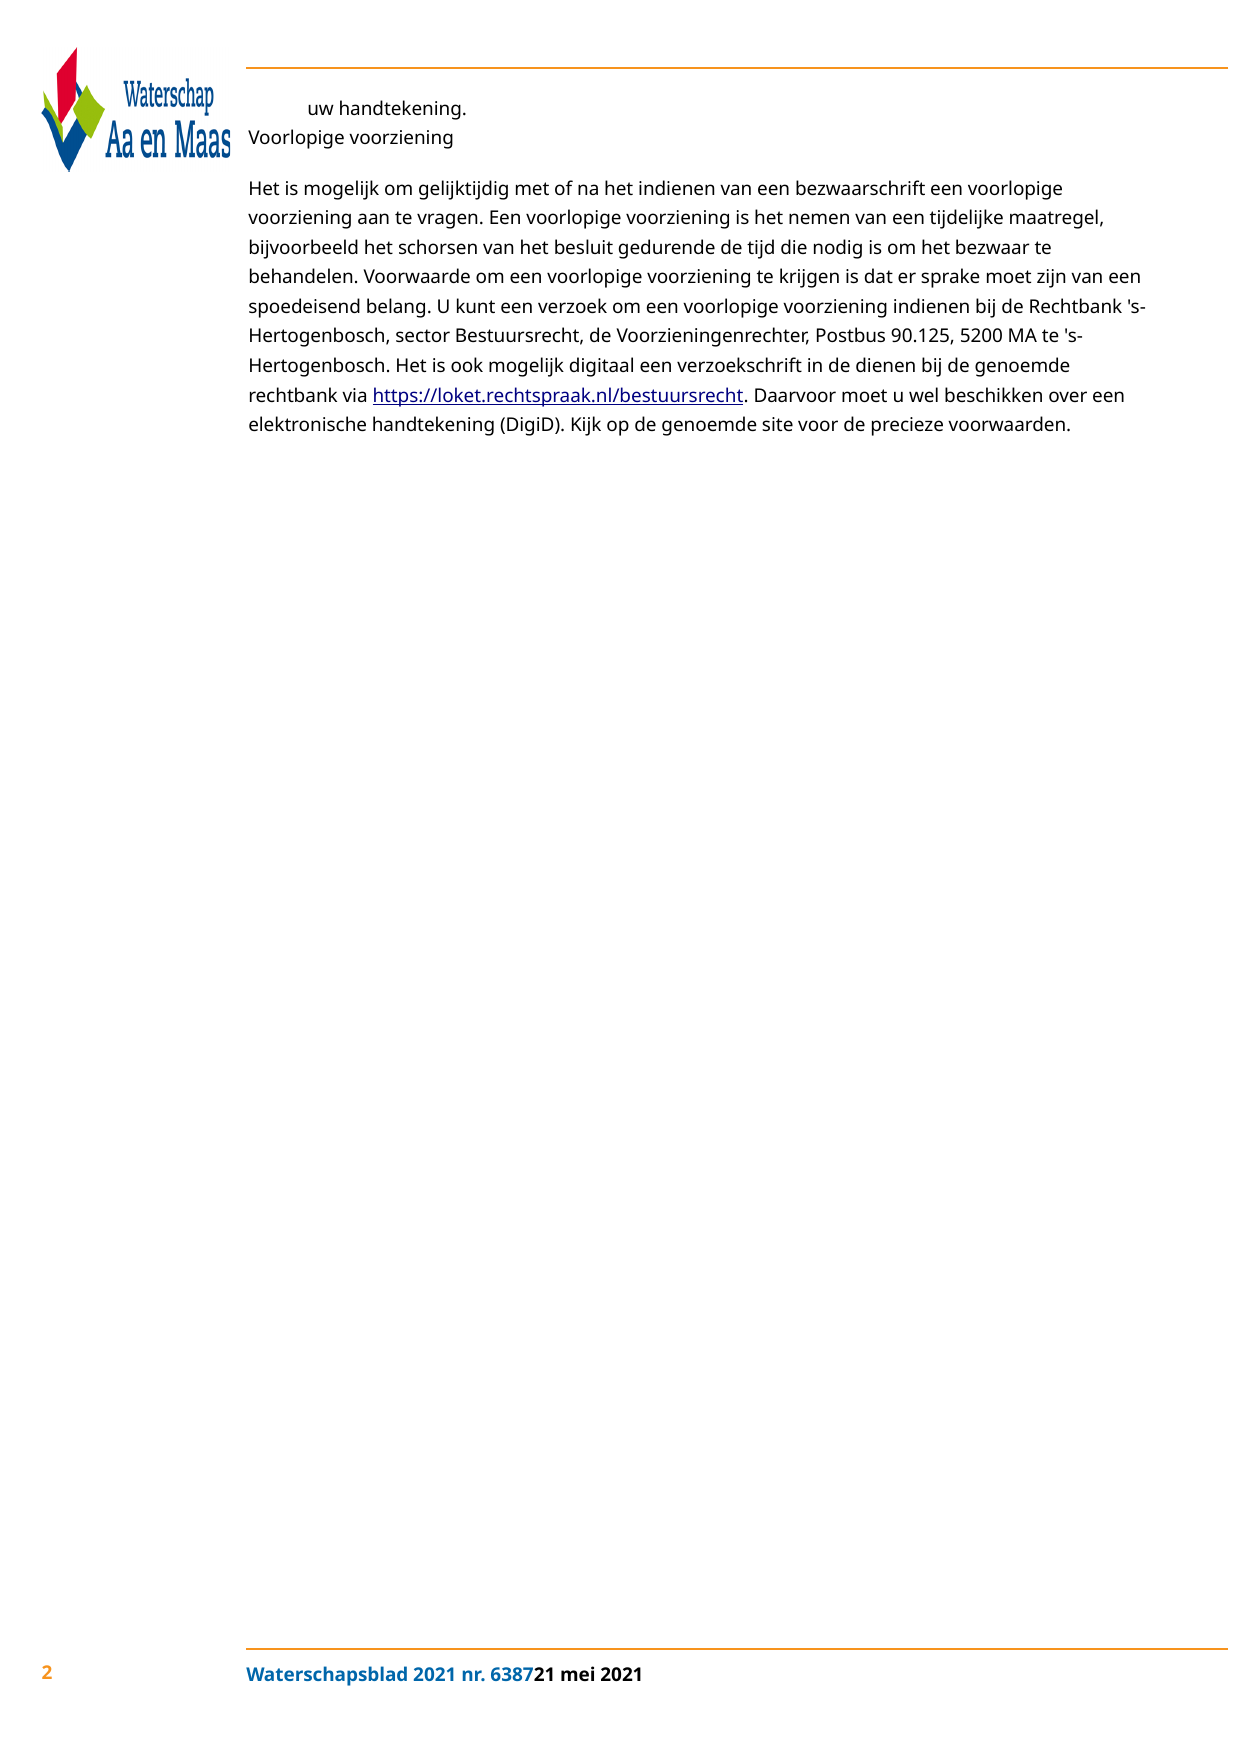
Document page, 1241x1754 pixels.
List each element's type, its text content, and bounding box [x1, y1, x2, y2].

picture [41, 47, 231, 172]
text Het is mogelijk om gelijktijdig met of na het indienen van een bezwaarschrift een voorlopige voorziening aan te vragen. Een voorlopige voorziening is het nemen van een tijdelijke maatregel, bijvoorbeeld het schorsen van het besluit gedurende de tijd die nodig is om het bezwaar te behandelen. Voorwaarde om een voorlopige voorziening te krijgen is dat er sprake moet zijn van een spoedeisend belang. U kunt een verzoek om een voorlopige voorziening indienen bij de Rechtbank 's-Hertogenbosch, sector Bestuursrecht, de Voorzieningenrechter, Postbus 90.125, 5200 MA te 's-Hertogenbosch. Het is ook mogelijk digitaal een verzoekschrift in de dienen bij de genoemde rechtbank via https://loket.rechtspraak.nl/bestuursrecht. Daarvoor moet u wel beschikken over een elektronische handtekening (DigiD). Kijk op de genoemde site voor de precieze voorwaarden. [248, 175, 1152, 437]
list uw handtekening. [248, 95, 1152, 121]
text Voorlopige voorziening [248, 124, 1152, 150]
